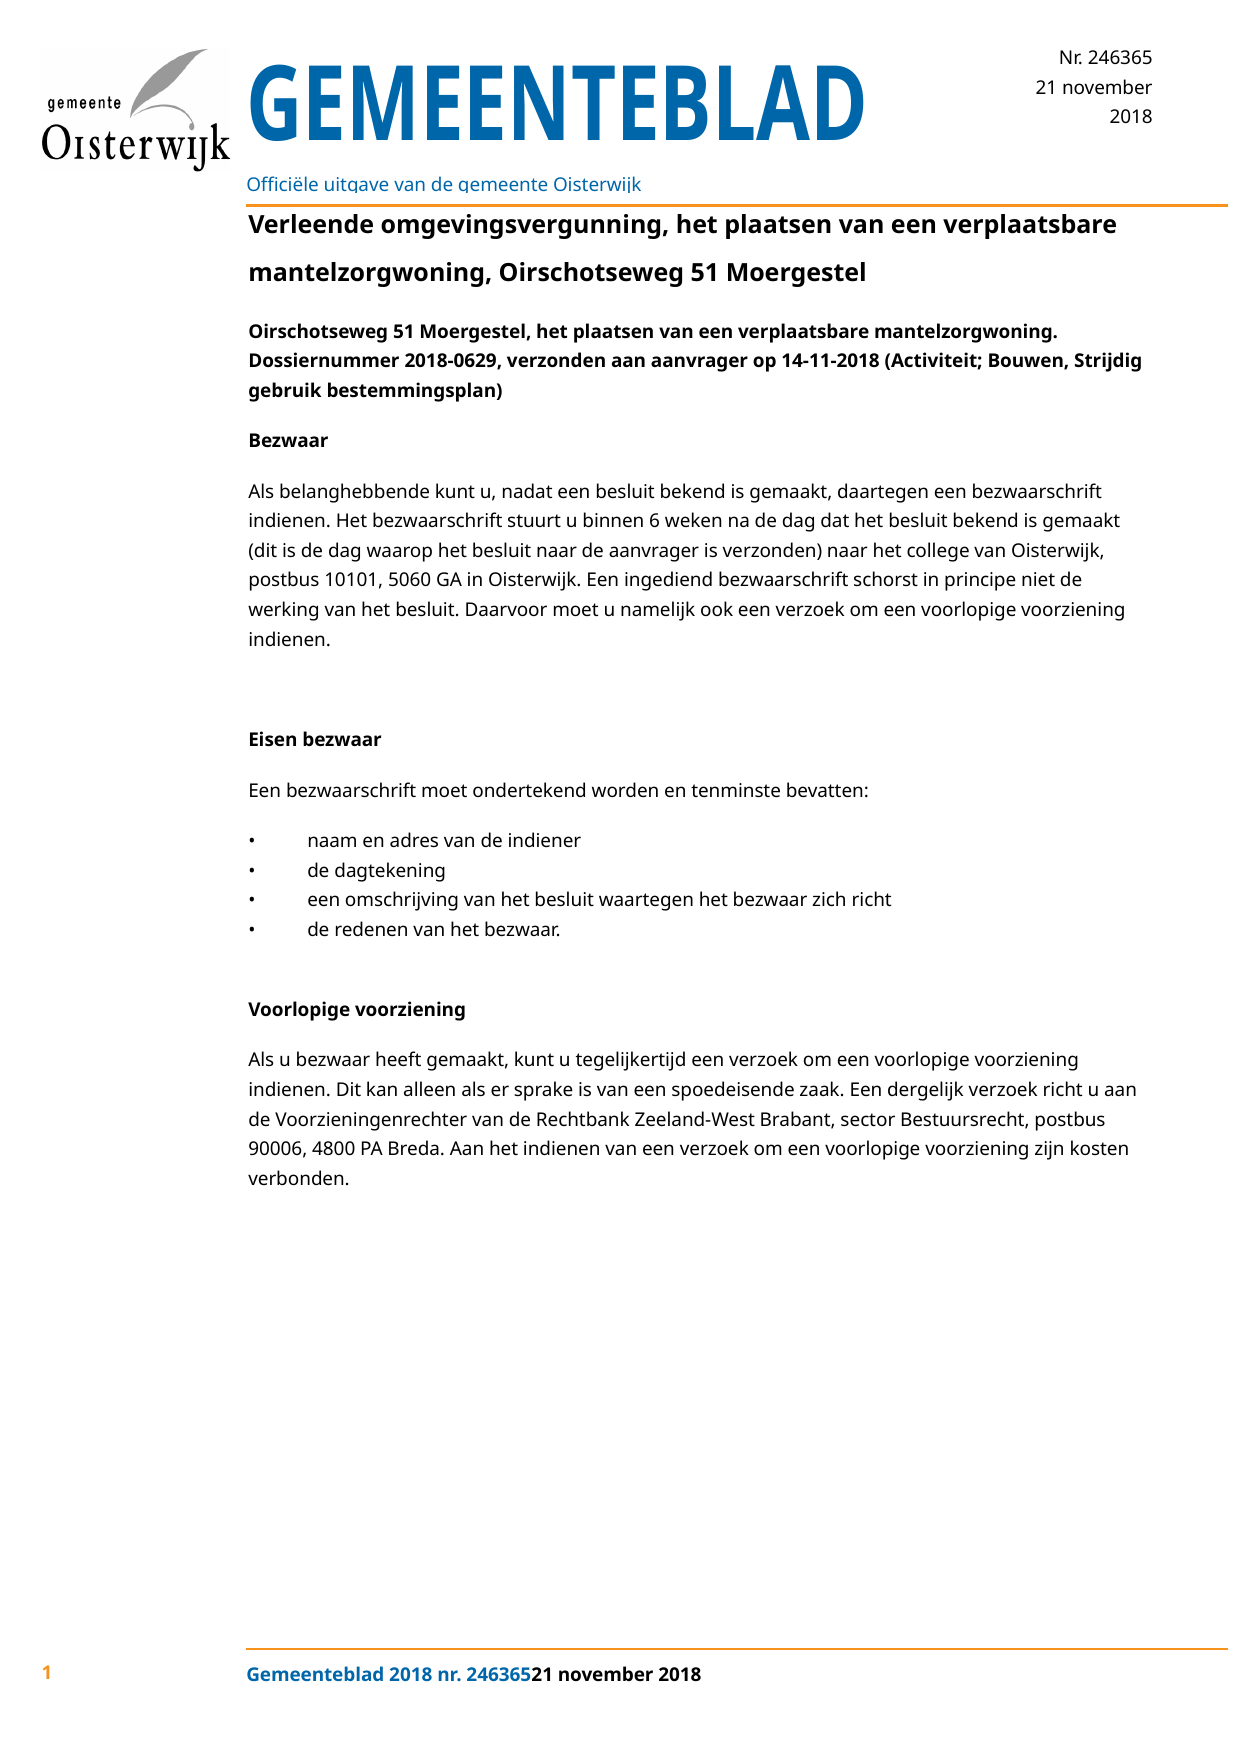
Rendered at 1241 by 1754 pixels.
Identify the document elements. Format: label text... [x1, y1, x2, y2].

text Verleende omgevingsvergunning, het plaatsen van een verplaatsbare mantelzorgwoning, Oirschotseweg 51 Moergestel [248, 207, 1152, 288]
text Als belanghebbende kunt u, nadat een besluit bekend is gemaakt, daartegen een bezwaarschrift indienen. Het bezwaarschrift stuurt u binnen 6 weken na de dag dat het besluit bekend is gemaakt (dit is de dag waarop het besluit naar de aanvrager is verzonden) naar het college van Oisterwijk, postbus 10101, 5060 GA in Oisterwijk. Een ingediend bezwaarschrift schorst in principe niet de werking van het besluit. Daarvoor moet u namelijk ook een verzoek om een voorlopige voorziening indienen. [248, 478, 1152, 652]
list naam en adres van de indiener [248, 827, 1152, 853]
list de dagtekening [248, 857, 1152, 883]
list een omschrijving van het besluit waartegen het bezwaar zich richt [248, 887, 1152, 912]
picture [41, 47, 231, 172]
text Oirschotseweg 51 Moergestel, het plaatsen van een verplaatsbare mantelzorgwoning. Dossiernummer 2018-0629, verzonden aan aanvrager op 14-11-2018 (Activiteit; Bouwen, Strijdig gebruik bestemmingsplan) [248, 318, 1152, 403]
list de redenen van het bezwaar. [248, 916, 1152, 942]
text Als u bezwaar heeft gemaakt, kunt u tegelijkertijd een verzoek om een voorlopige voorziening indienen. Dit kan alleen als er sprake is van een spoedeisende zaak. Een dergelijk verzoek richt u aan de Voorzieningenrechter van de Rechtbank Zeeland-West Brabant, sector Bestuursrecht, postbus 90006, 4800 PA Breda. Aan het indienen van een verzoek om een voorlopige voorziening zijn kosten verbonden. [248, 1047, 1152, 1191]
text Voorlopige voorziening [248, 996, 1152, 1022]
text Een bezwaarschrift moet ondertekend worden en tenminste bevatten: [248, 777, 1152, 803]
text Eisen bezwaar [248, 727, 1152, 752]
text Bezwaar [248, 427, 1152, 453]
